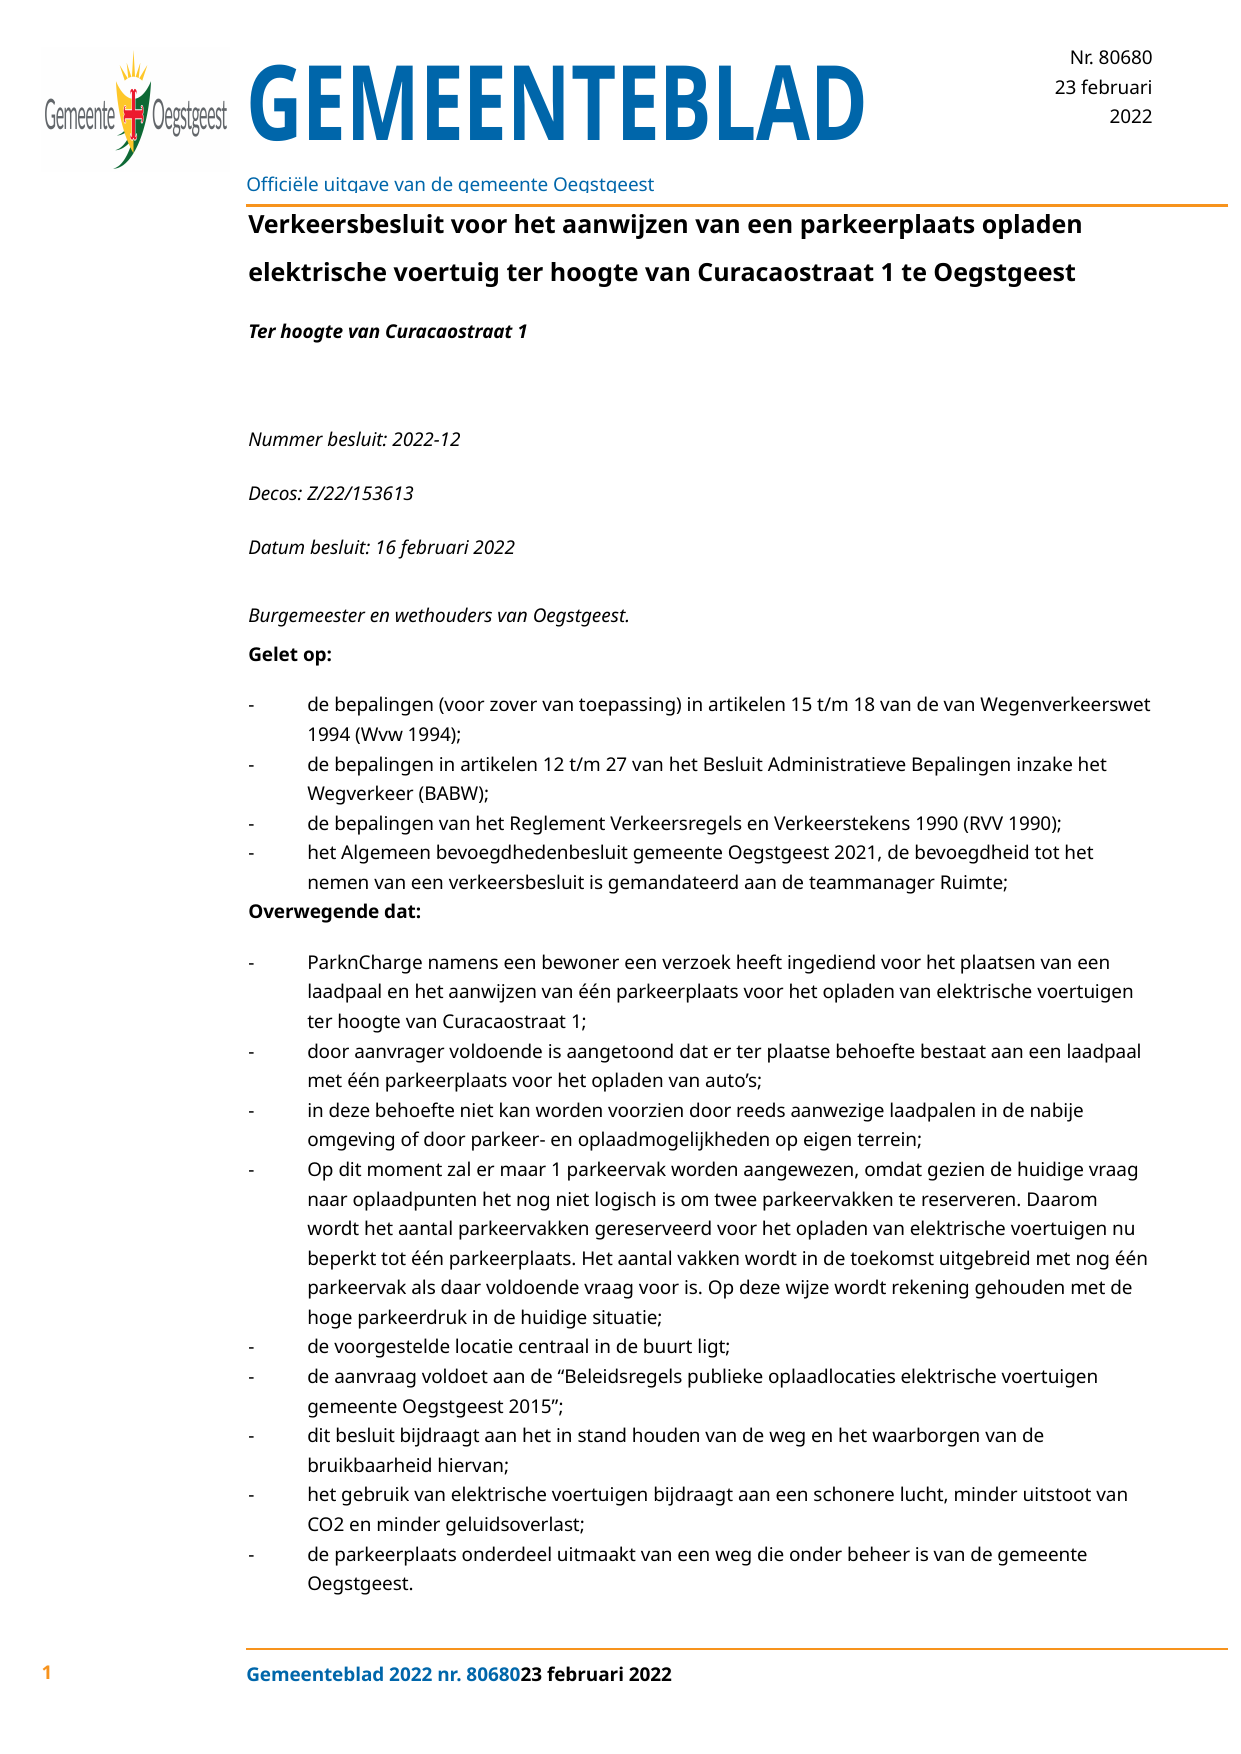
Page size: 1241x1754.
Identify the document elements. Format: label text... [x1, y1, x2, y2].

text Verkeersbesluit voor het aanwijzen van een parkeerplaats opladen elektrische voertuig ter hoogte van Curacaostraat 1 te Oegstgeest [248, 207, 1152, 288]
list het Algemeen bevoegdhedenbesluit gemeente Oegstgeest 2021, de bevoegdheid tot het nemen van een verkeersbesluit is gemandateerd aan de teammanager Ruimte; [248, 839, 1152, 895]
text Burgemeester en wethouders van Oegstgeest. [248, 602, 1152, 628]
list dit besluit bijdraagt aan het in stand houden van de weg en het waarborgen van de bruikbaarheid hiervan; [248, 1422, 1152, 1478]
list de bepalingen in artikelen 12 t/m 27 van het Besluit Administratieve Bepalingen inzake het Wegverkeer (BABW); [248, 751, 1152, 806]
list ParknCharge namens een bewoner een verzoek heeft ingediend voor het plaatsen van een laadpaal en het aanwijzen van één parkeerplaats voor het opladen van elektrische voertuigen ter hoogte van Curacaostraat 1; [248, 949, 1152, 1034]
list door aanvrager voldoende is aangetoond dat er ter plaatse behoefte bestaat aan een laadpaal met één parkeerplaats voor het opladen van auto’s; [248, 1038, 1152, 1093]
list de bepalingen van het Reglement Verkeersregels en Verkeerstekens 1990 (RVV 1990); [248, 810, 1152, 836]
list de aanvraag voldoet aan de “Beleidsregels publieke oplaadlocaties elektrische voertuigen gemeente Oegstgeest 2015”; [248, 1363, 1152, 1418]
list in deze behoefte niet kan worden voorzien door reeds aanwezige laadpalen in de nabije omgeving of door parkeer- en oplaadmogelijkheden op eigen terrein; [248, 1097, 1152, 1152]
text Ter hoogte van Curacaostraat 1 [248, 318, 1152, 344]
list de parkeerplaats onderdeel uitmaakt van een weg die onder beheer is van de gemeente Oegstgeest. [248, 1541, 1152, 1596]
text Decos: Z/22/153613 [248, 480, 1152, 506]
text Datum besluit: 16 februari 2022 [248, 534, 1152, 560]
list Op dit moment zal er maar 1 parkeervak worden aangewezen, omdat gezien de huidige vraag naar oplaadpunten het nog niet logisch is om twee parkeervakken te reserveren. Daarom wordt het aantal parkeervakken gereserveerd voor het opladen van elektrische voertuigen nu beperkt tot één parkeerplaats. Het aantal vakken wordt in de toekomst uitgebreid met nog één parkeervak als daar voldoende vraag voor is. Op deze wijze wordt rekening gehouden met de hoge parkeerdruk in de huidige situatie; [248, 1156, 1152, 1330]
list de voorgestelde locatie centraal in de buurt ligt; [248, 1334, 1152, 1359]
list de bepalingen (voor zover van toepassing) in artikelen 15 t/m 18 van de van Wegenverkeerswet 1994 (Wvw 1994); [248, 692, 1152, 747]
text Overwegende dat: [248, 899, 1152, 924]
picture [41, 47, 231, 172]
text Nummer besluit: 2022-12 [248, 426, 1152, 452]
text Gelet op: [248, 641, 1152, 667]
list het gebruik van elektrische voertuigen bijdraagt aan een schonere lucht, minder uitstoot van CO2 en minder geluidsoverlast; [248, 1482, 1152, 1537]
